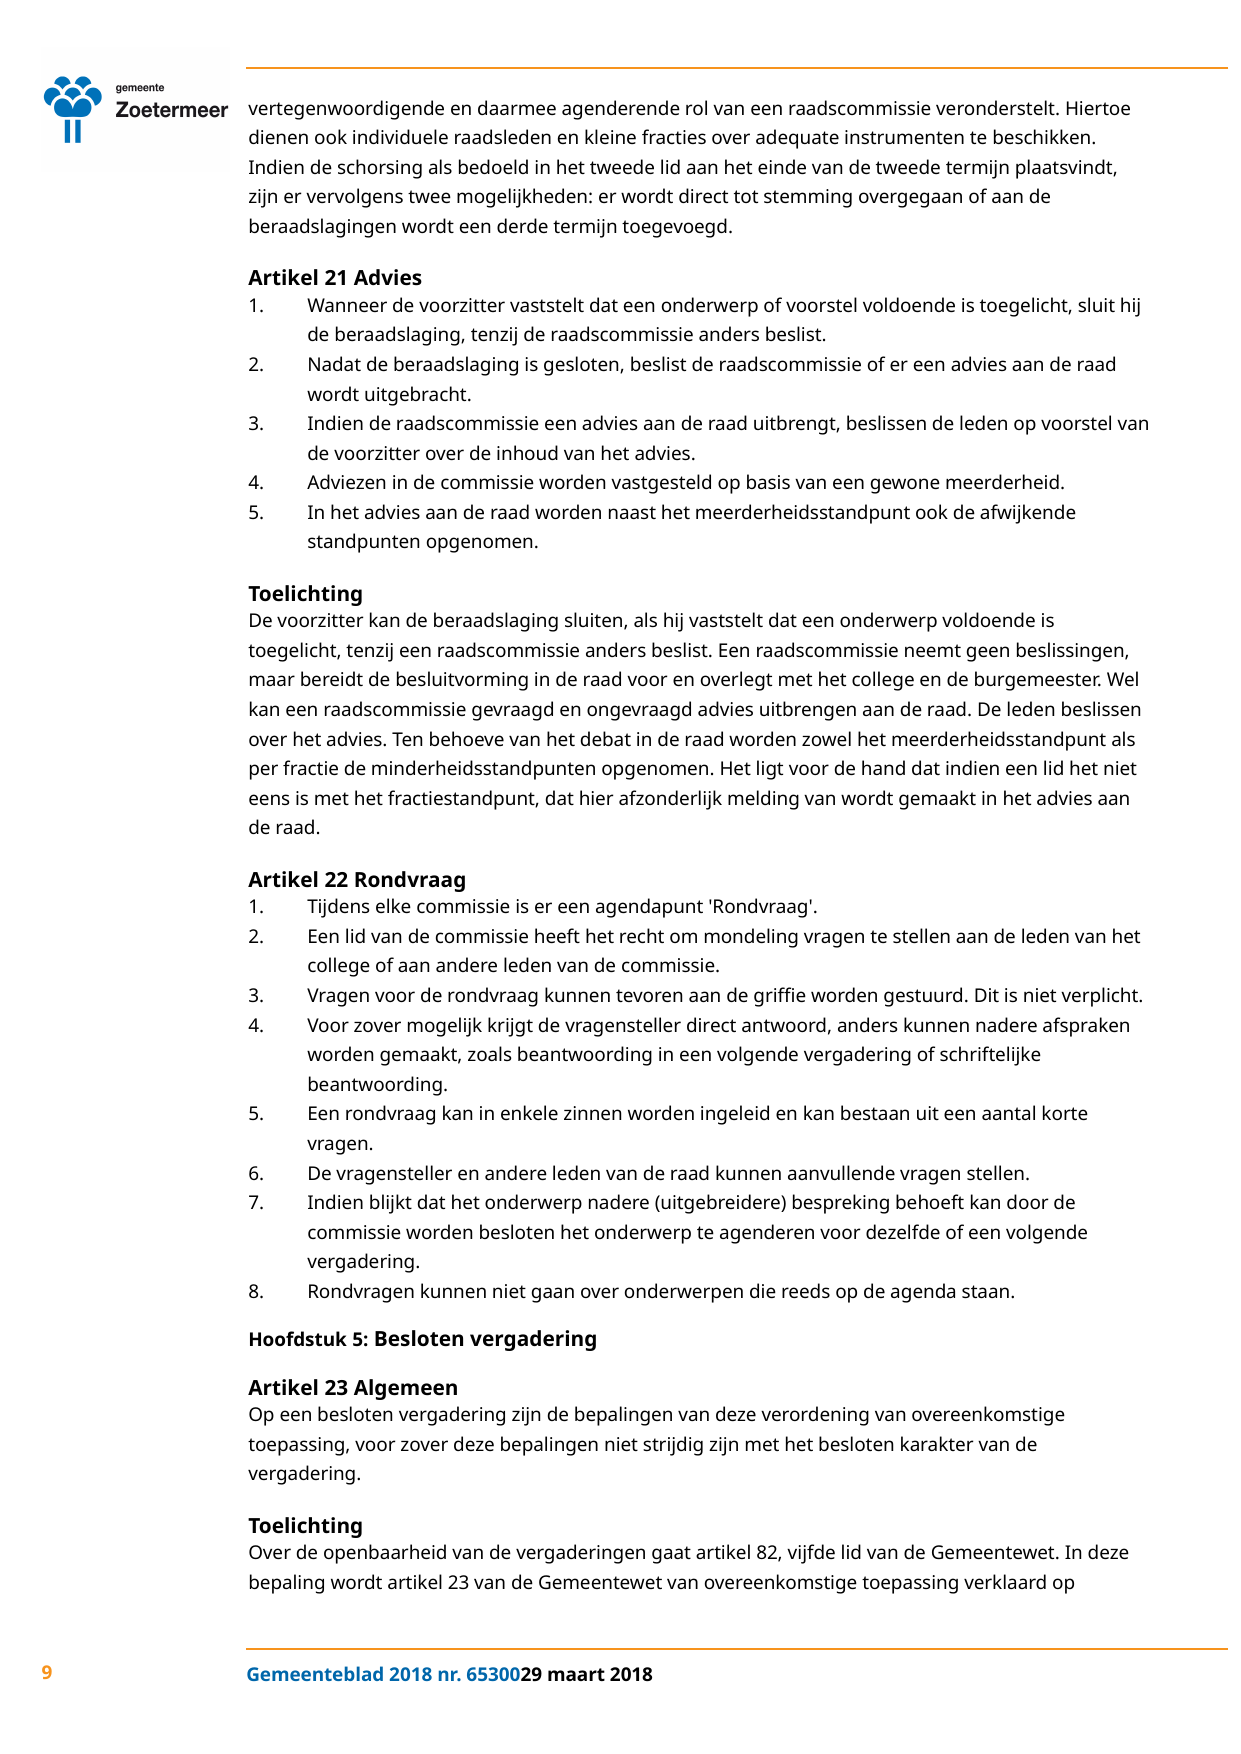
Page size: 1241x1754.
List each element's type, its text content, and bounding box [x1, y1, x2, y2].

list Een rondvraag kan in enkele zinnen worden ingeleid en kan bestaan uit een aantal korte vragen. [248, 1101, 1152, 1156]
list Adviezen in de commissie worden vastgesteld op basis van een gewone meerderheid. [248, 469, 1152, 495]
list Rondvragen kunnen niet gaan over onderwerpen die reeds op de agenda staan. [248, 1278, 1152, 1304]
picture [41, 47, 231, 172]
text Over de openbaarheid van de vergaderingen gaat artikel 82, vijfde lid van de Gemeentewet. In deze bepaling wordt artikel 23 van de Gemeentewet van overeenkomstige toepassing verklaard op [248, 1539, 1152, 1595]
list Tijdens elke commissie is er een agendapunt 'Rondvraag'. [248, 893, 1152, 919]
list In het advies aan de raad worden naast het meerderheidsstandpunt ook de afwijkende standpunten opgenomen. [248, 499, 1152, 554]
text Artikel 22 Rondvraag [248, 865, 1152, 893]
list Nadat de beraadslaging is gesloten, beslist de raadscommissie of er een advies aan de raad wordt uitgebracht. [248, 351, 1152, 406]
text De voorzitter kan de beraadslaging sluiten, als hij vaststelt dat een onderwerp voldoende is toegelicht, tenzij een raadscommissie anders beslist. Een raadscommissie neemt geen beslissingen, maar bereidt de besluitvorming in de raad voor en overlegt met het college en de burgemeester. Wel kan een raadscommissie gevraagd en ongevraagd advies uitbrengen aan de raad. De leden beslissen over het advies. Ten behoeve van het debat in de raad worden zowel het meerderheidsstandpunt als per fractie de minderheidsstandpunten opgenomen. Het ligt voor de hand dat indien een lid het niet eens is met het fractiestandpunt, dat hier afzonderlijk melding van wordt gemaakt in het advies aan de raad. [248, 607, 1152, 840]
text Op een besloten vergadering zijn de bepalingen van deze verordening van overeenkomstige toepassing, voor zover deze bepalingen niet strijdig zijn met het besloten karakter van de vergadering. [248, 1401, 1152, 1486]
list Een lid van de commissie heeft het recht om mondeling vragen te stellen aan de leden van het college of aan andere leden van de commissie. [248, 923, 1152, 978]
list Wanneer de voorzitter vaststelt dat een onderwerp of voorstel voldoende is toegelicht, sluit hij de beraadslaging, tenzij de raadscommissie anders beslist. [248, 292, 1152, 347]
list Vragen voor de rondvraag kunnen tevoren aan de griffie worden gestuurd. Dit is niet verplicht. [248, 982, 1152, 1008]
text Indien de schorsing als bedoeld in het tweede lid aan het einde van de tweede termijn plaatsvindt, zijn er vervolgens twee mogelijkheden: er wordt direct tot stemming overgegaan of aan de beraadslagingen wordt een derde termijn toegevoegd. [248, 154, 1152, 239]
text Artikel 23 Algemeen [248, 1373, 1152, 1401]
text Artikel 21 Advies [248, 263, 1152, 292]
text Toelichting [248, 579, 1152, 607]
list Voor zover mogelijk krijgt de vragensteller direct antwoord, anders kunnen nadere afspraken worden gemaakt, zoals beantwoording in een volgende vergadering of schriftelijke beantwoording. [248, 1012, 1152, 1097]
list Indien blijkt dat het onderwerp nadere (uitgebreidere) bespreking behoeft kan door de commissie worden besloten het onderwerp te agenderen voor dezelfde of een volgende vergadering. [248, 1189, 1152, 1274]
text Toelichting [248, 1511, 1152, 1539]
text vertegenwoordigende en daarmee agenderende rol van een raadscommissie veronderstelt. Hiertoe dienen ook individuele raadsleden en kleine fracties over adequate instrumenten te beschikken. [248, 95, 1152, 150]
text Hoofdstuk 5: Besloten vergadering [248, 1324, 1152, 1352]
list De vragensteller en andere leden van de raad kunnen aanvullende vragen stellen. [248, 1160, 1152, 1185]
list Indien de raadscommissie een advies aan de raad uitbrengt, beslissen de leden op voorstel van de voorzitter over de inhoud van het advies. [248, 410, 1152, 466]
